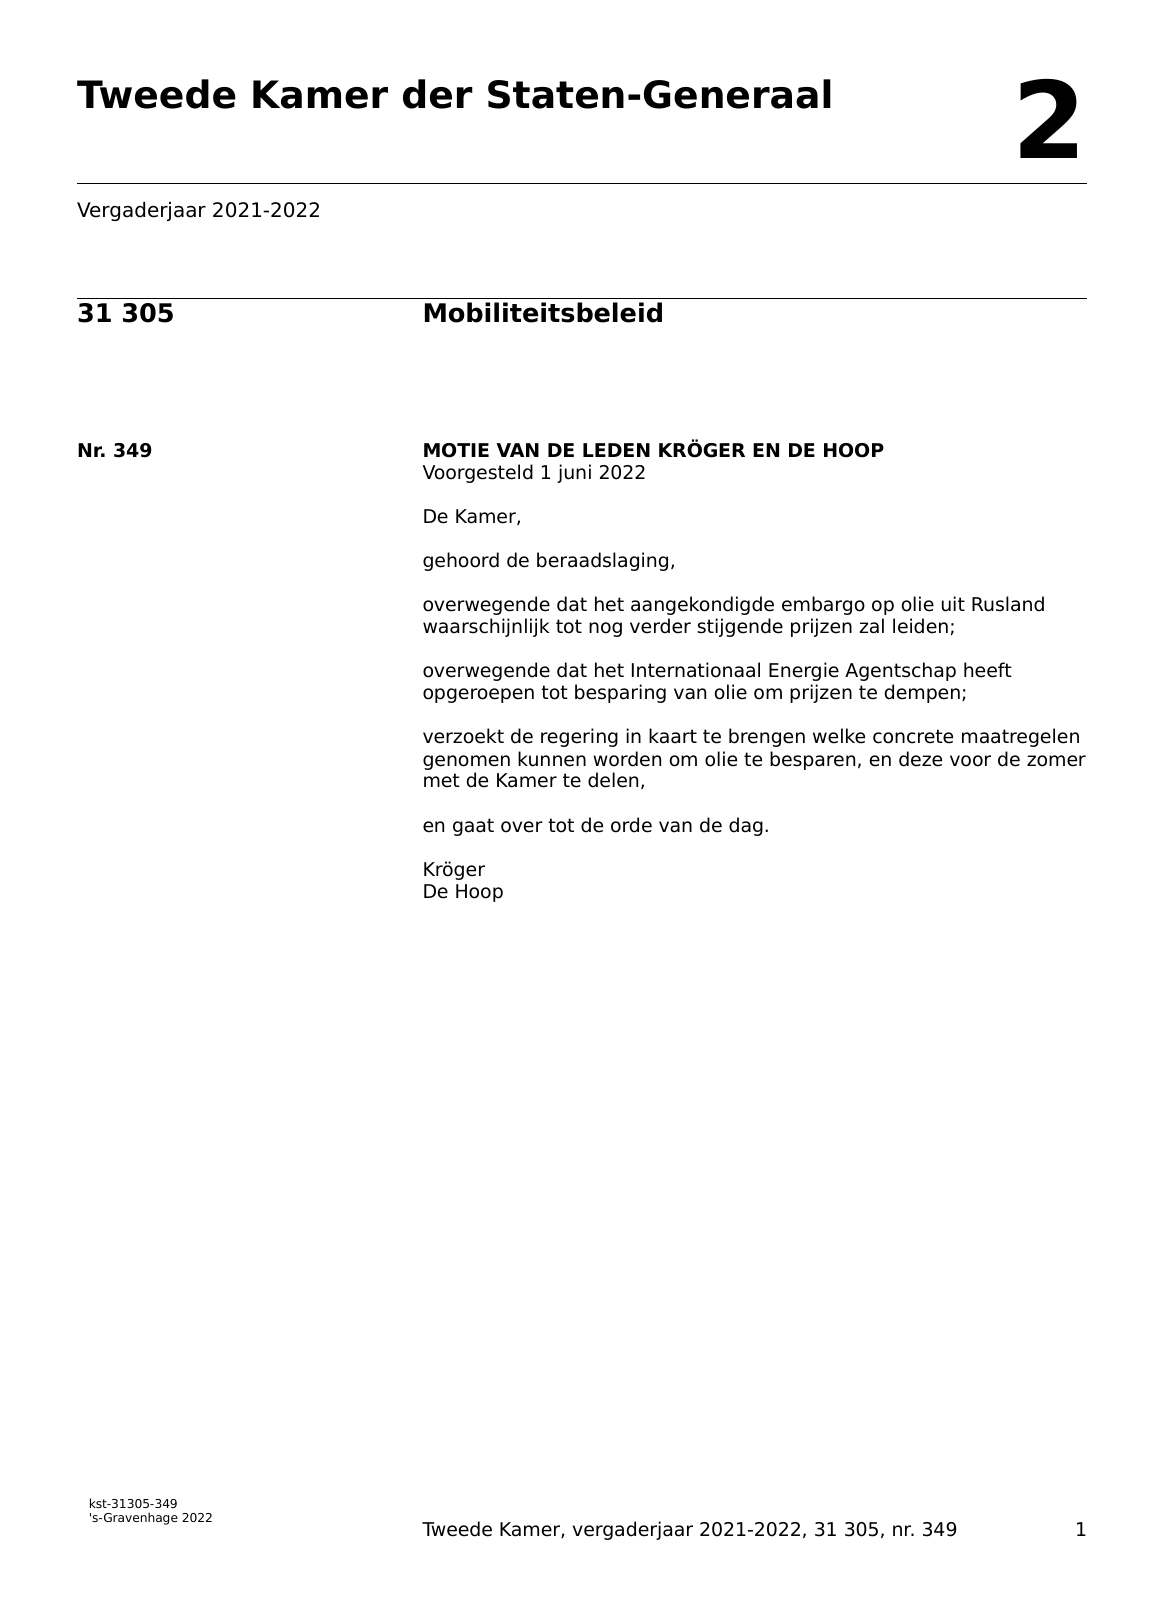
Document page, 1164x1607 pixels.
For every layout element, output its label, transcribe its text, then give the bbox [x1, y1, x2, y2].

table_cell Vergaderjaar 2021-2022 [77, 184, 1087, 298]
text kst-31305-349 [88, 1497, 323, 1511]
text Kröger [422, 859, 1087, 881]
text en gaat over tot de orde van de dag. [422, 814, 1087, 837]
text Voorgesteld 1 juni 2022 [422, 462, 1087, 484]
subtitle 31 305 Mobiliteitsbeleid [77, 299, 1087, 329]
text De Kamer, [422, 506, 1087, 528]
table_header 2 [886, 59, 1087, 183]
text overwegende dat het Internationaal Energie Agentschap heeft opgeroepen tot besparing van olie om prijzen te dempen; [422, 660, 1087, 704]
table_header Tweede Kamer der Staten-Generaal [77, 59, 886, 183]
text De Hoop [422, 881, 1087, 903]
text gehoord de beraadslaging, [422, 550, 1087, 572]
text 's-Gravenhage 2022 [88, 1511, 323, 1525]
subtitle Nr. 349 MOTIE VAN DE LEDEN KRÖGER EN DE HOOP [77, 440, 1087, 462]
text overwegende dat het aangekondigde embargo op olie uit Rusland waarschijnlijk tot nog verder stijgende prijzen zal leiden; [422, 594, 1087, 638]
text verzoekt de regering in kaart te brengen welke concrete maatregelen genomen kunnen worden om olie te besparen, en deze voor de zomer met de Kamer te delen, [422, 726, 1087, 792]
